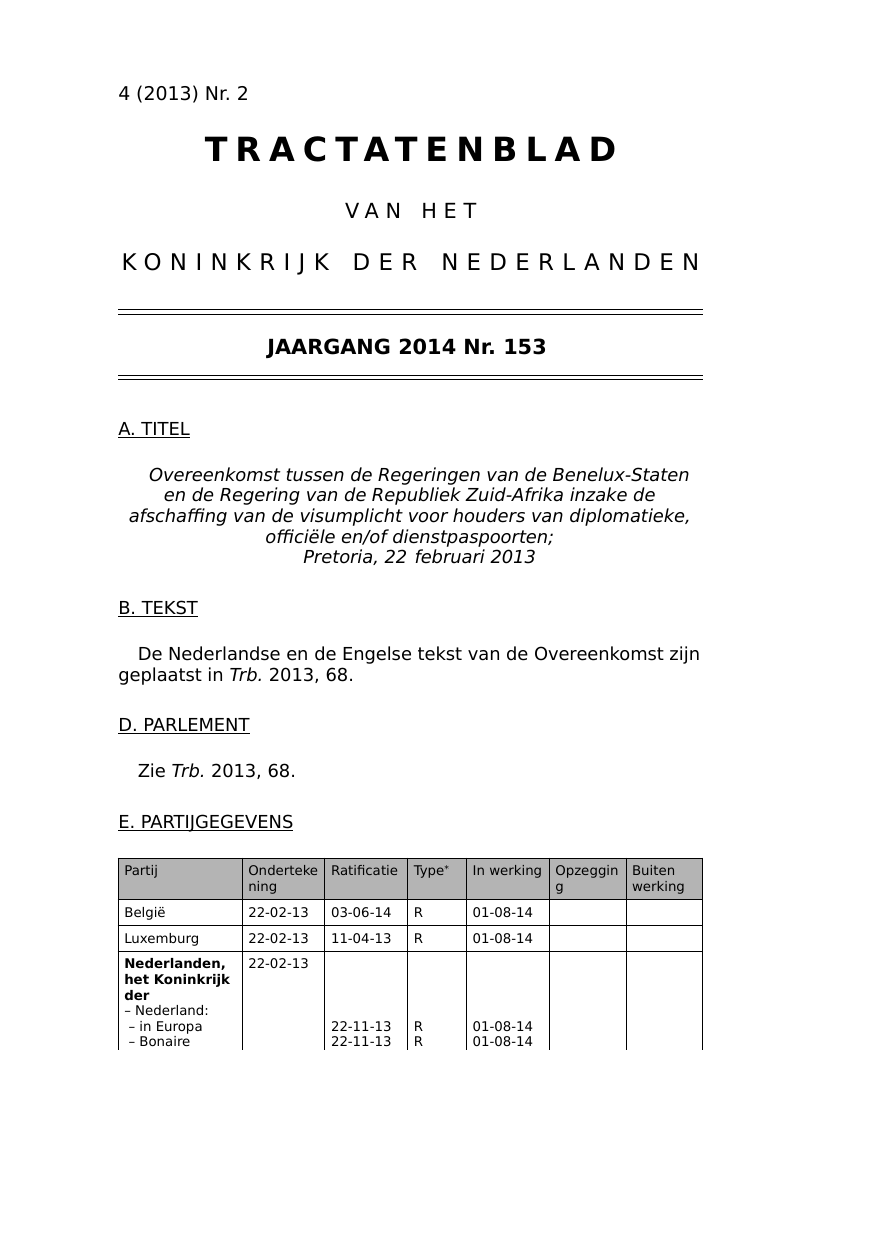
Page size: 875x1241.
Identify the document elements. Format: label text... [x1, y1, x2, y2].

table_cell 22-11-13 [325, 1034, 407, 1050]
table_cell – Nederland: [119, 1003, 242, 1019]
table_cell Luxemburg [119, 926, 242, 951]
text JAARGANG 2014 Nr. 153 [118, 335, 703, 359]
table_cell [325, 1003, 407, 1019]
table_cell [550, 926, 626, 951]
table_header Ondertekening [243, 859, 324, 899]
subtitle E. PARTIJGEGEVENS [118, 812, 703, 832]
table_cell [467, 952, 549, 1003]
text VAN HET [118, 199, 703, 223]
table_header Buiten werking [627, 859, 702, 899]
table_cell [408, 1003, 466, 1019]
table_cell 03-06-14 [325, 900, 407, 925]
subtitle B. TEKST [118, 598, 703, 619]
table_cell 22-02-13 [243, 952, 324, 1003]
table_cell 01-08-14 [467, 1034, 549, 1050]
table_cell 01-08-14 [467, 1019, 549, 1034]
table_cell [408, 952, 466, 1003]
text De Nederlandse en de Engelse tekst van de Overeenkomst zijn geplaatst in Trb. 2013, 68. [118, 644, 703, 685]
table_header Partij [119, 859, 242, 899]
table_cell [627, 926, 702, 951]
table_cell R [408, 900, 466, 925]
table_cell [243, 1019, 324, 1034]
text Overeenkomst tussen de Regeringen van de Benelux-Staten en de Regering van de Republiek Zuid-Afrika inzake de afschaffing van de visumplicht voor houders van diplomatieke, officiële en/of dienstpaspoorten; [118, 464, 703, 547]
table_cell R [408, 926, 466, 951]
table_cell [550, 900, 626, 925]
table_cell – Bonaire [119, 1034, 242, 1050]
table_cell [550, 952, 626, 1003]
table_cell [627, 1019, 702, 1034]
table_cell R [408, 1019, 466, 1034]
table_cell R [408, 1034, 466, 1050]
table_cell [243, 1034, 324, 1050]
table_cell [467, 1003, 549, 1019]
table_cell 01-08-14 [467, 900, 549, 925]
table_header Opzegging [550, 859, 626, 899]
text KONINKRIJK DER NEDERLANDEN [118, 249, 703, 276]
table_cell [627, 1034, 702, 1050]
table_cell 22-02-13 [243, 900, 324, 925]
table_cell Nederlanden, het Koninkrijk der [119, 952, 242, 1003]
table_cell [325, 952, 407, 1003]
table_cell 22-11-13 [325, 1019, 407, 1034]
text 4 (2013) Nr. 2 [118, 83, 703, 105]
table_header In werking [467, 859, 549, 899]
text TRACTATENBLAD [118, 130, 703, 169]
table_header Type* [408, 859, 466, 899]
table_cell 22-02-13 [243, 926, 324, 951]
table_cell 01-08-14 [467, 926, 549, 951]
table_cell [550, 1003, 626, 1019]
table_cell – in Europa [119, 1019, 242, 1034]
table_cell [550, 1034, 626, 1050]
text Pretoria, 22 februari 2013 [118, 547, 703, 568]
text Zie Trb. 2013, 68. [118, 761, 703, 782]
table_cell [243, 1003, 324, 1019]
table_cell 11-04-13 [325, 926, 407, 951]
subtitle D. PARLEMENT [118, 715, 703, 736]
subtitle A. TITEL [118, 419, 703, 439]
table_cell [627, 1003, 702, 1019]
table_cell België [119, 900, 242, 925]
table_header Ratificatie [325, 859, 407, 899]
table_cell [627, 952, 702, 1003]
table_cell [627, 900, 702, 925]
table_cell [550, 1019, 626, 1034]
